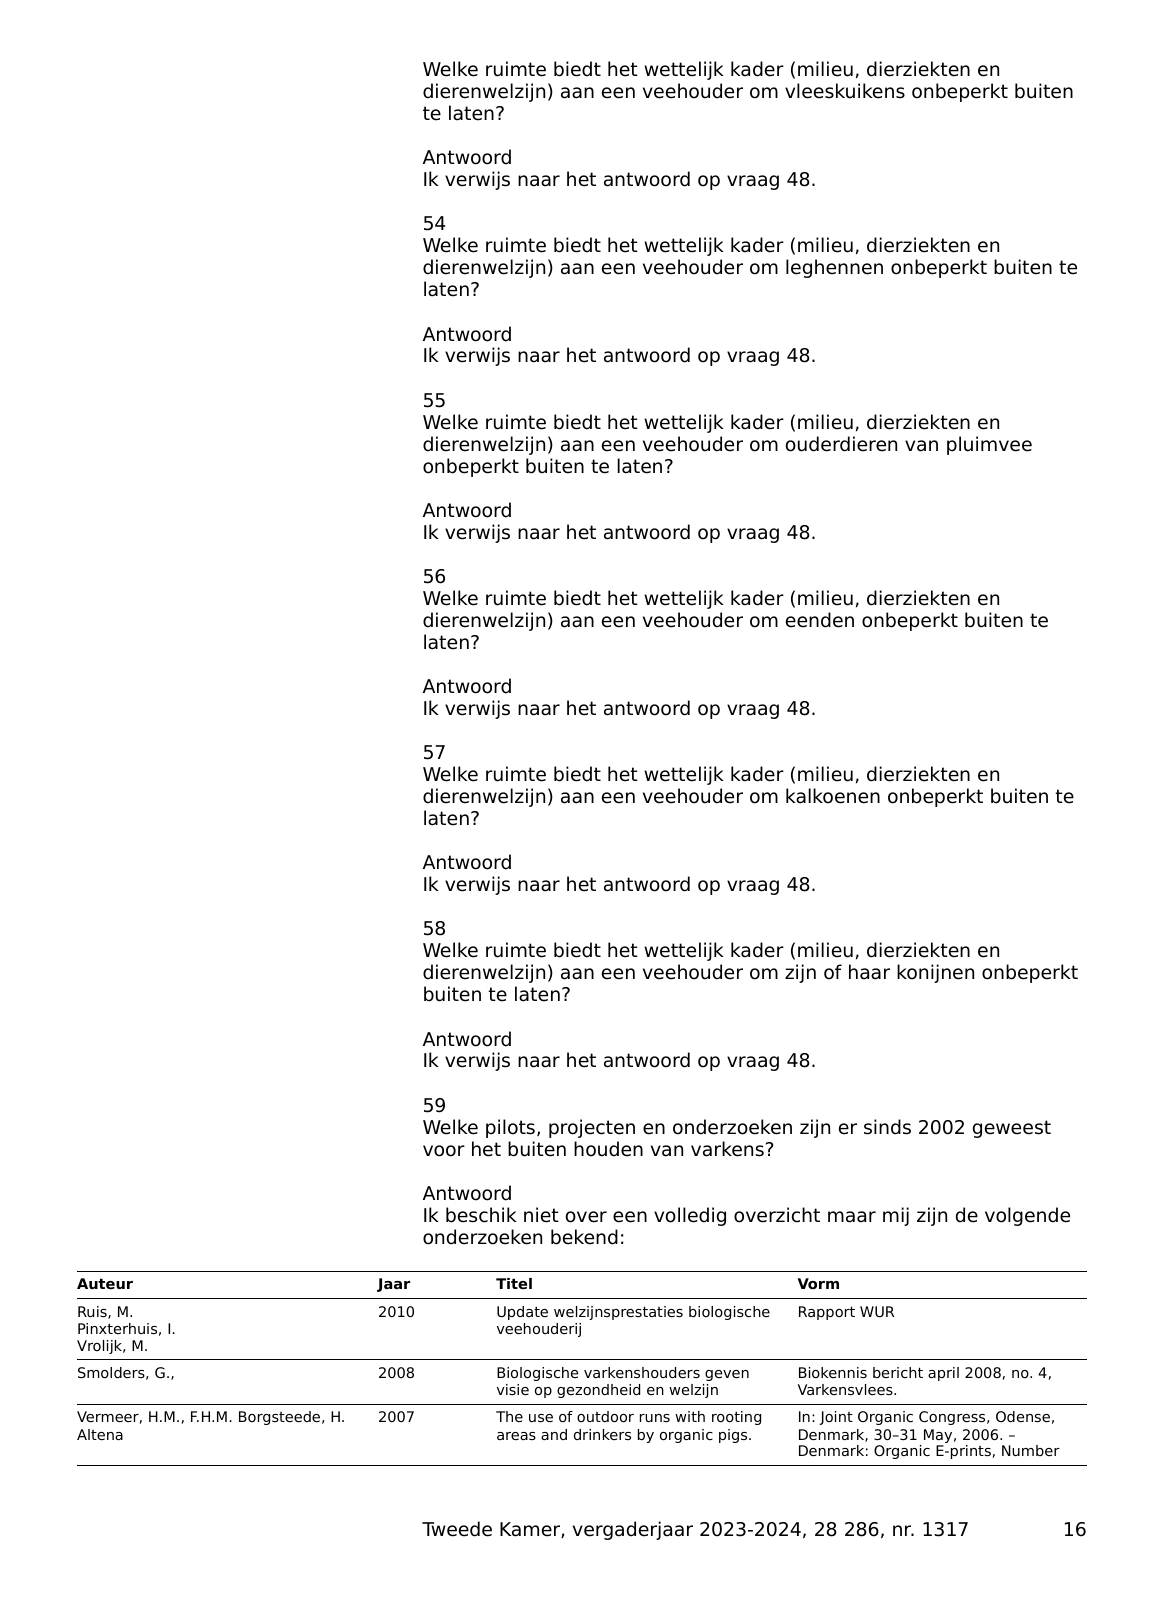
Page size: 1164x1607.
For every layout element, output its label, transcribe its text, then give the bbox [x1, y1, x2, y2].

table_header Auteur [77, 1272, 372, 1298]
text Antwoord [422, 323, 1087, 345]
table_cell Update welzijnsprestaties biologische veehouderij [490, 1299, 791, 1359]
table_cell Biologische varkenshouders geven visie op gezondheid en welzijn [490, 1360, 791, 1404]
text 59 [422, 1094, 1087, 1117]
text 57 [422, 742, 1087, 764]
table_cell 2010 [372, 1299, 490, 1359]
text 58 [422, 918, 1087, 940]
table_cell Rapport WUR [791, 1299, 1087, 1359]
text Ik verwijs naar het antwoord op vraag 48. [422, 1050, 1087, 1072]
text Ik verwijs naar het antwoord op vraag 48. [422, 345, 1087, 367]
text Ik verwijs naar het antwoord op vraag 48. [422, 169, 1087, 191]
text Welke ruimte biedt het wettelijk kader (milieu, dierziekten en dierenwelzijn) aan een veehouder om eenden onbeperkt buiten te laten? [422, 588, 1087, 654]
text Antwoord [422, 1028, 1087, 1050]
text Ik verwijs naar het antwoord op vraag 48. [422, 522, 1087, 544]
table_cell Vermeer, H.M., F.H.M. Borgsteede, H. Altena [77, 1405, 372, 1465]
table_header Jaar [372, 1272, 490, 1298]
table_cell The use of outdoor runs with rooting areas and drinkers by organic pigs. [490, 1405, 791, 1465]
table_cell Smolders, G., [77, 1360, 372, 1404]
text Antwoord [422, 1183, 1087, 1205]
text Welke ruimte biedt het wettelijk kader (milieu, dierziekten en dierenwelzijn) aan een veehouder om leghennen onbeperkt buiten te laten? [422, 235, 1087, 301]
text 54 [422, 213, 1087, 235]
text Welke ruimte biedt het wettelijk kader (milieu, dierziekten en dierenwelzijn) aan een veehouder om vleeskuikens onbeperkt buiten te laten? [422, 59, 1087, 125]
text Welke ruimte biedt het wettelijk kader (milieu, dierziekten en dierenwelzijn) aan een veehouder om ouderdieren van pluimvee onbeperkt buiten te laten? [422, 412, 1087, 477]
table_cell 2007 [372, 1405, 490, 1465]
table_header Vorm [791, 1272, 1087, 1298]
text Antwoord [422, 676, 1087, 698]
text Antwoord [422, 500, 1087, 522]
text Ik beschik niet over een volledig overzicht maar mij zijn de volgende onderzoeken bekend: [422, 1205, 1087, 1249]
text Antwoord [422, 852, 1087, 874]
text 56 [422, 566, 1087, 588]
text Welke pilots, projecten en onderzoeken zijn er sinds 2002 geweest voor het buiten houden van varkens? [422, 1117, 1087, 1161]
table_cell In: Joint Organic Congress, Odense, Denmark, 30–31 May, 2006. – Denmark: Organic E-prints, Number [791, 1405, 1087, 1465]
text Ik verwijs naar het antwoord op vraag 48. [422, 874, 1087, 896]
text Welke ruimte biedt het wettelijk kader (milieu, dierziekten en dierenwelzijn) aan een veehouder om zijn of haar konijnen onbeperkt buiten te laten? [422, 940, 1087, 1006]
text Antwoord [422, 147, 1087, 169]
table_header Titel [490, 1272, 791, 1298]
text 55 [422, 389, 1087, 412]
table_cell Ruis, M. Pinxterhuis, I. Vrolijk, M. [77, 1299, 372, 1359]
table_cell 2008 [372, 1360, 490, 1404]
text Ik verwijs naar het antwoord op vraag 48. [422, 698, 1087, 720]
table_cell Biokennis bericht april 2008, no. 4, Varkensvlees. [791, 1360, 1087, 1404]
text Welke ruimte biedt het wettelijk kader (milieu, dierziekten en dierenwelzijn) aan een veehouder om kalkoenen onbeperkt buiten te laten? [422, 764, 1087, 830]
